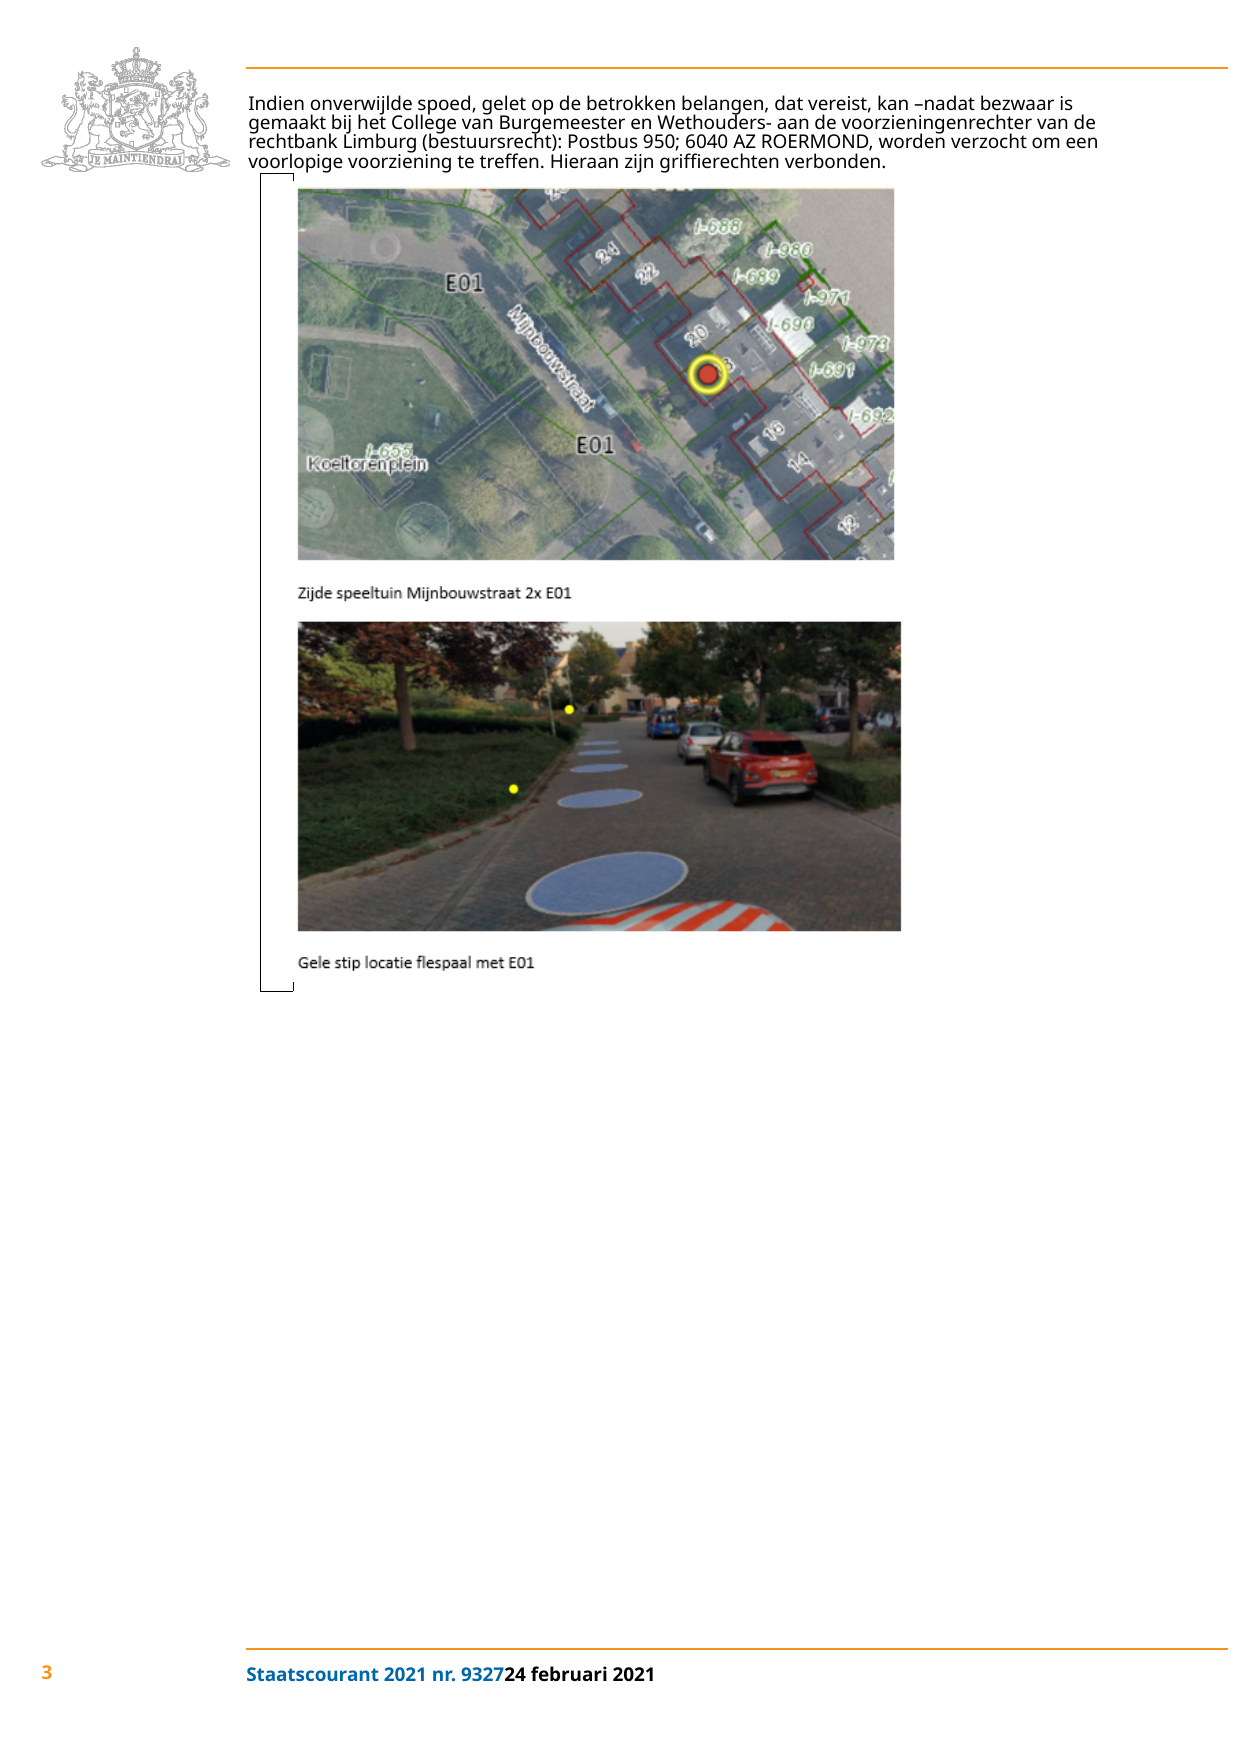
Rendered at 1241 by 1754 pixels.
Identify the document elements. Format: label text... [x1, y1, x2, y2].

picture [268, 181, 1067, 982]
text Indien onverwijlde spoed, gelet op de betrokken belangen, dat vereist, kan –nadat bezwaar is gemaakt bij het College van Burgemeester en Wethouders- aan de voorzieningenrechter van de rechtbank Limburg (bestuursrecht): Postbus 950; 6040 AZ ROERMOND, worden verzocht om een voorlopige voorziening te treffen. Hieraan zijn griffierechten verbonden. [248, 95, 1152, 172]
picture [41, 47, 231, 172]
